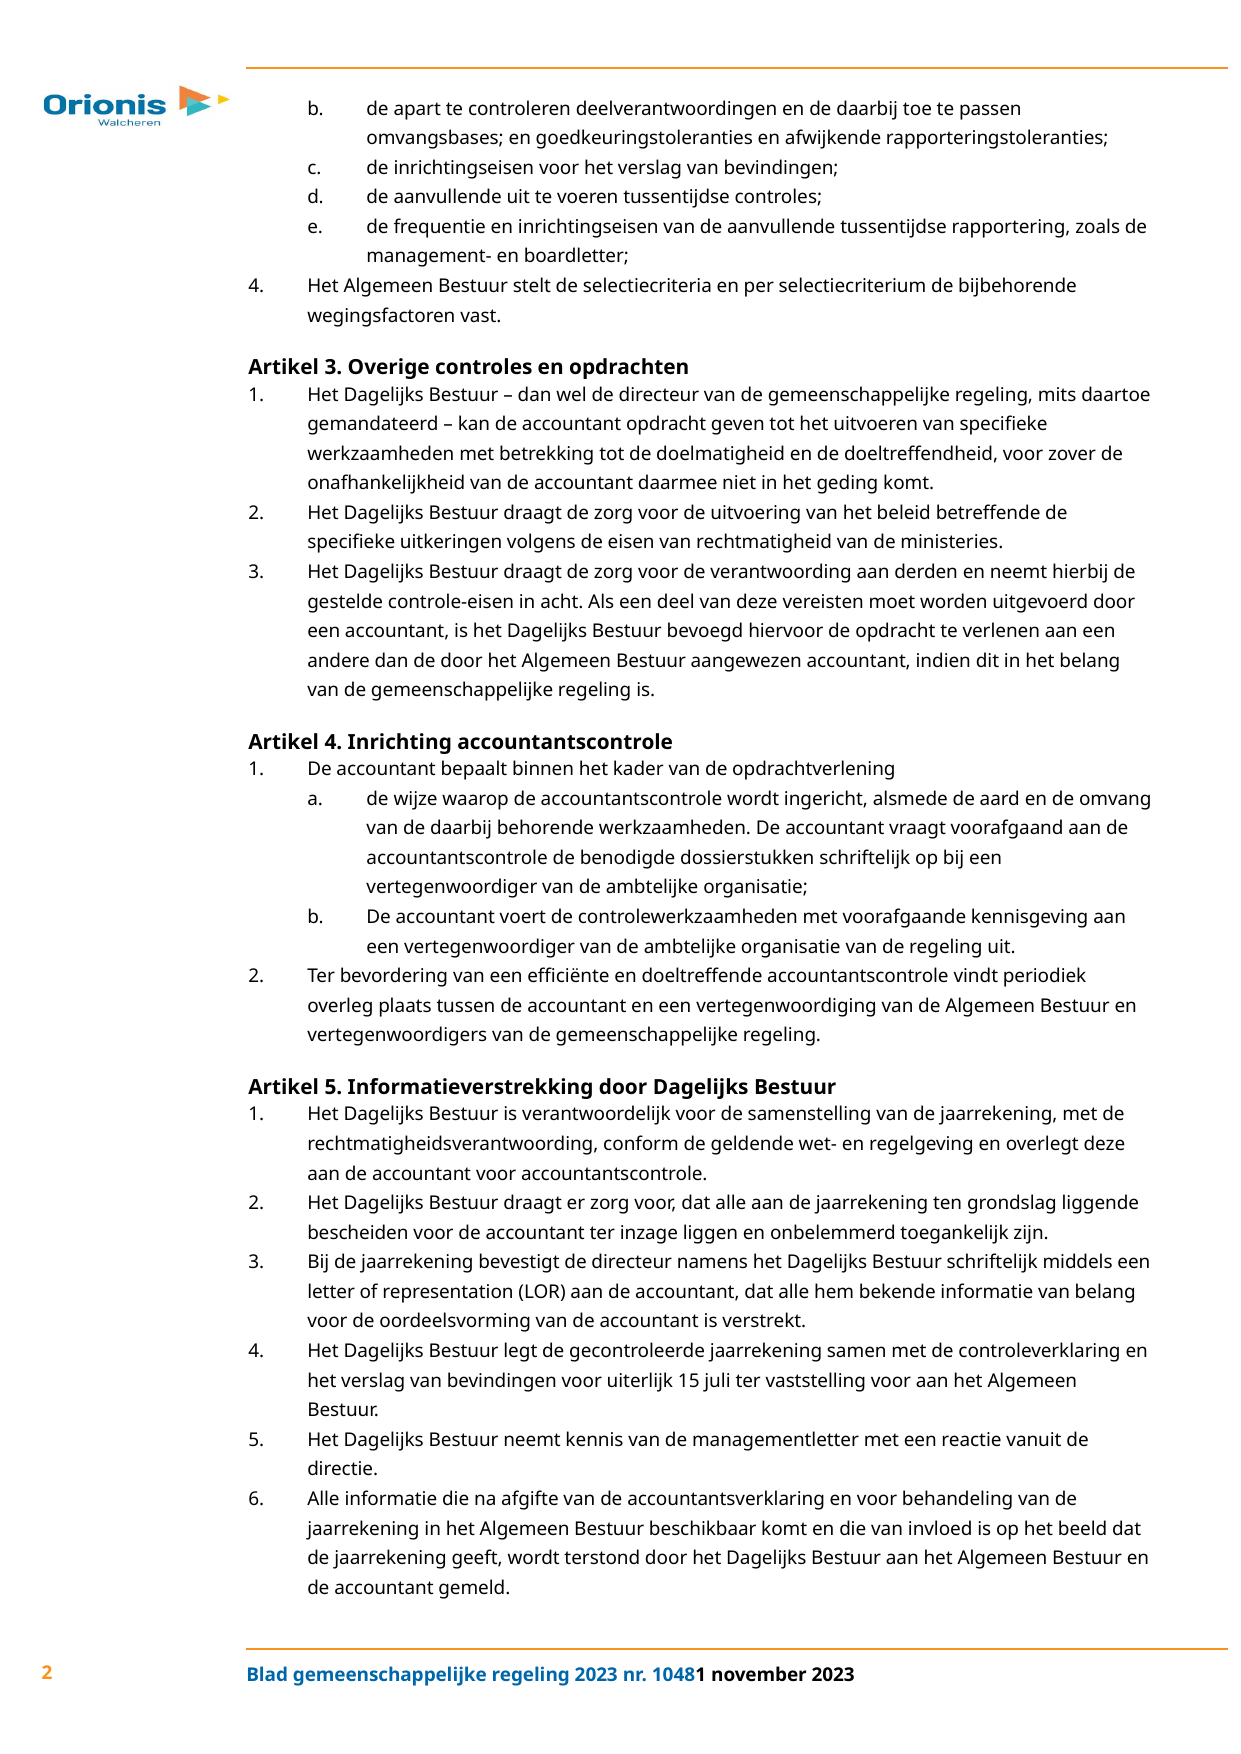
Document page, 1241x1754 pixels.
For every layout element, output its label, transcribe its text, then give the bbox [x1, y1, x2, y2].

list Het Dagelijks Bestuur legt de gecontroleerde jaarrekening samen met de controleverklaring en het verslag van bevindingen voor uiterlijk 15 juli ter vaststelling voor aan het Algemeen Bestuur. [248, 1337, 1152, 1422]
list Het Dagelijks Bestuur neemt kennis van de managementletter met een reactie vanuit de directie. [248, 1426, 1152, 1481]
text Artikel 3. Overige controles en opdrachten [248, 352, 1152, 381]
list Het Dagelijks Bestuur is verantwoordelijk voor de samenstelling van de jaarrekening, met de rechtmatigheidsverantwoording, conform de geldende wet- en regelgeving en overlegt deze aan de accountant voor accountantscontrole. [248, 1101, 1152, 1185]
list De accountant bepaalt binnen het kader van de opdrachtverlening [248, 755, 1152, 781]
list de aanvullende uit te voeren tussentijdse controles; [307, 183, 1152, 209]
list de wijze waarop de accountantscontrole wordt ingericht, alsmede de aard en de omvang van de daarbij behorende werkzaamheden. De accountant vraagt voorafgaand aan de accountantscontrole de benodigde dossierstukken schriftelijk op bij een vertegenwoordiger van de ambtelijke organisatie; [307, 785, 1152, 899]
list de inrichtingseisen voor het verslag van bevindingen; [307, 154, 1152, 180]
text Artikel 5. Informatieverstrekking door Dagelijks Bestuur [248, 1072, 1152, 1101]
list Alle informatie die na afgifte van de accountantsverklaring en voor behandeling van de jaarrekening in het Algemeen Bestuur beschikbaar komt en die van invloed is op het beeld dat de jaarrekening geeft, wordt terstond door het Dagelijks Bestuur aan het Algemeen Bestuur en de accountant gemeld. [248, 1485, 1152, 1599]
list de apart te controleren deelverantwoordingen en de daarbij toe te passen omvangsbases; en goedkeuringstoleranties en afwijkende rapporteringstoleranties; [307, 95, 1152, 150]
list Het Algemeen Bestuur stelt de selectiecriteria en per selectiecriterium de bijbehorende wegingsfactoren vast. [248, 272, 1152, 328]
list Ter bevordering van een efficiënte en doeltreffende accountantscontrole vindt periodiek overleg plaats tussen de accountant en een vertegenwoordiging van de Algemeen Bestuur en vertegenwoordigers van de gemeenschappelijke regeling. [248, 962, 1152, 1047]
list Het Dagelijks Bestuur draagt de zorg voor de verantwoording aan derden en neemt hierbij de gestelde controle-eisen in acht. Als een deel van deze vereisten moet worden uitgevoerd door een accountant, is het Dagelijks Bestuur bevoegd hiervoor de opdracht te verlenen aan een andere dan de door het Algemeen Bestuur aangewezen accountant, indien dit in het belang van de gemeenschappelijke regeling is. [248, 558, 1152, 702]
list Het Dagelijks Bestuur – dan wel de directeur van de gemeenschappelijke regeling, mits daartoe gemandateerd – kan de accountant opdracht geven tot het uitvoeren van specifieke werkzaamheden met betrekking tot de doelmatigheid en de doeltreffendheid, voor zover de onafhankelijkheid van de accountant daarmee niet in het geding komt. [248, 381, 1152, 495]
list de frequentie en inrichtingseisen van de aanvullende tussentijdse rapportering, zoals de management- en boardletter; [307, 213, 1152, 268]
list Het Dagelijks Bestuur draagt er zorg voor, dat alle aan de jaarrekening ten grondslag liggende bescheiden voor de accountant ter inzage liggen en onbelemmerd toegankelijk zijn. [248, 1189, 1152, 1244]
list De accountant voert de controlewerkzaamheden met voorafgaande kennisgeving aan een vertegenwoordiger van de ambtelijke organisatie van de regeling uit. [307, 903, 1152, 959]
list Het Dagelijks Bestuur draagt de zorg voor de uitvoering van het beleid betreffende de specifieke uitkeringen volgens de eisen van rechtmatigheid van de ministeries. [248, 499, 1152, 554]
list Bij de jaarrekening bevestigt de directeur namens het Dagelijks Bestuur schriftelijk middels een letter of representation (LOR) aan de accountant, dat alle hem bekende informatie van belang voor de oordeelsvorming van de accountant is verstrekt. [248, 1248, 1152, 1333]
picture [41, 47, 231, 172]
text Artikel 4. Inrichting accountantscontrole [248, 727, 1152, 755]
